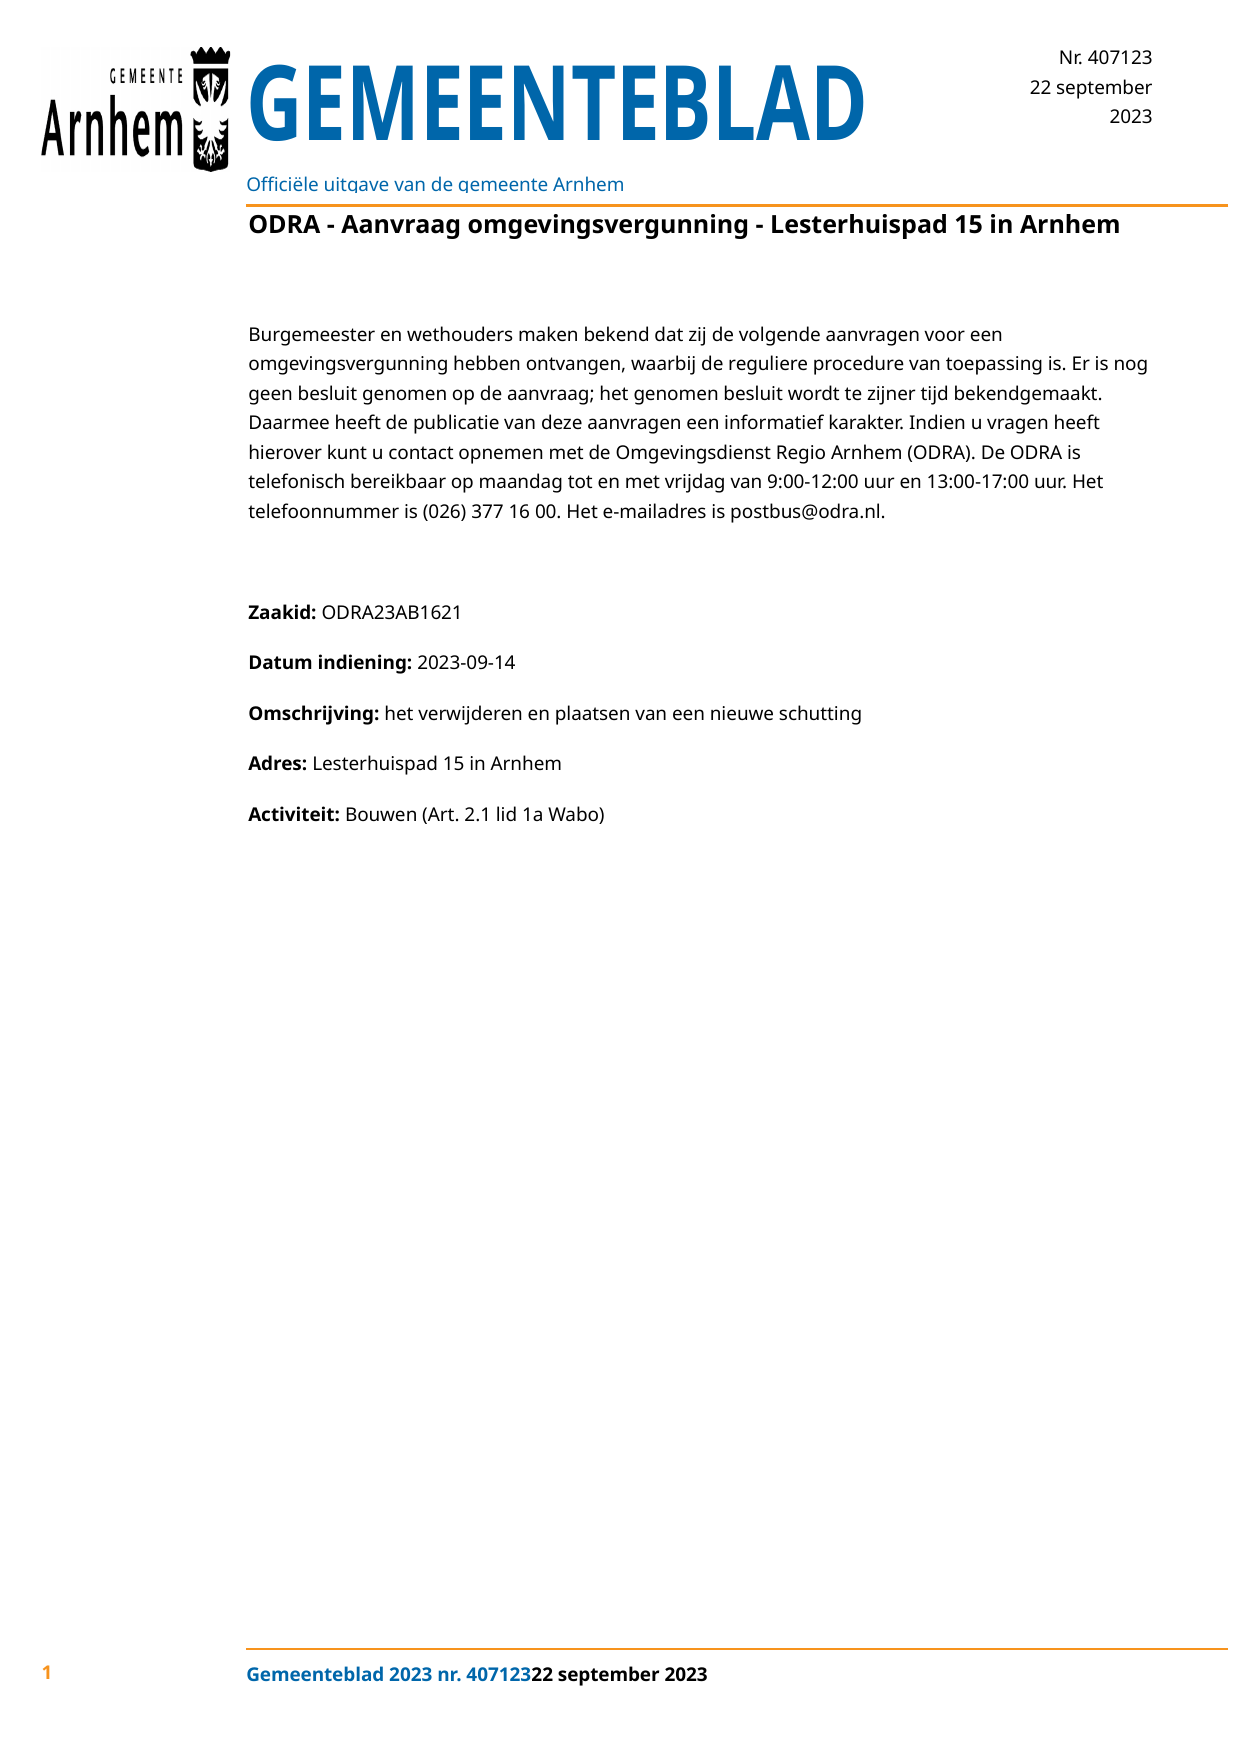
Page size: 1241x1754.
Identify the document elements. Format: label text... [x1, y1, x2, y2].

text Datum indiening: 2023-09-14 [248, 649, 1152, 675]
picture [41, 47, 231, 172]
text Omschrijving: het verwijderen en plaatsen van een nieuwe schutting [248, 700, 1152, 726]
text Burgemeester en wethouders maken bekend dat zij de volgende aanvragen voor een omgevingsvergunning hebben ontvangen, waarbij de reguliere procedure van toepassing is. Er is nog geen besluit genomen op de aanvraag; het genomen besluit wordt te zijner tijd bekendgemaakt. Daarmee heeft de publicatie van deze aanvragen een informatief karakter. Indien u vragen heeft hierover kunt u contact opnemen met de Omgevingsdienst Regio Arnhem (ODRA). De ODRA is telefonisch bereikbaar op maandag tot en met vrijdag van 9:00-12:00 uur en 13:00-17:00 uur. Het telefoonnummer is (026) 377 16 00. Het e-mailadres is postbus@odra.nl. [248, 321, 1152, 524]
text Adres: Lesterhuispad 15 in Arnhem [248, 750, 1152, 776]
text Zaakid: ODRA23AB1621 [248, 599, 1152, 625]
text ODRA - Aanvraag omgevingsvergunning - Lesterhuispad 15 in Arnhem [248, 207, 1152, 241]
text Activiteit: Bouwen (Art. 2.1 lid 1a Wabo) [248, 801, 1152, 826]
